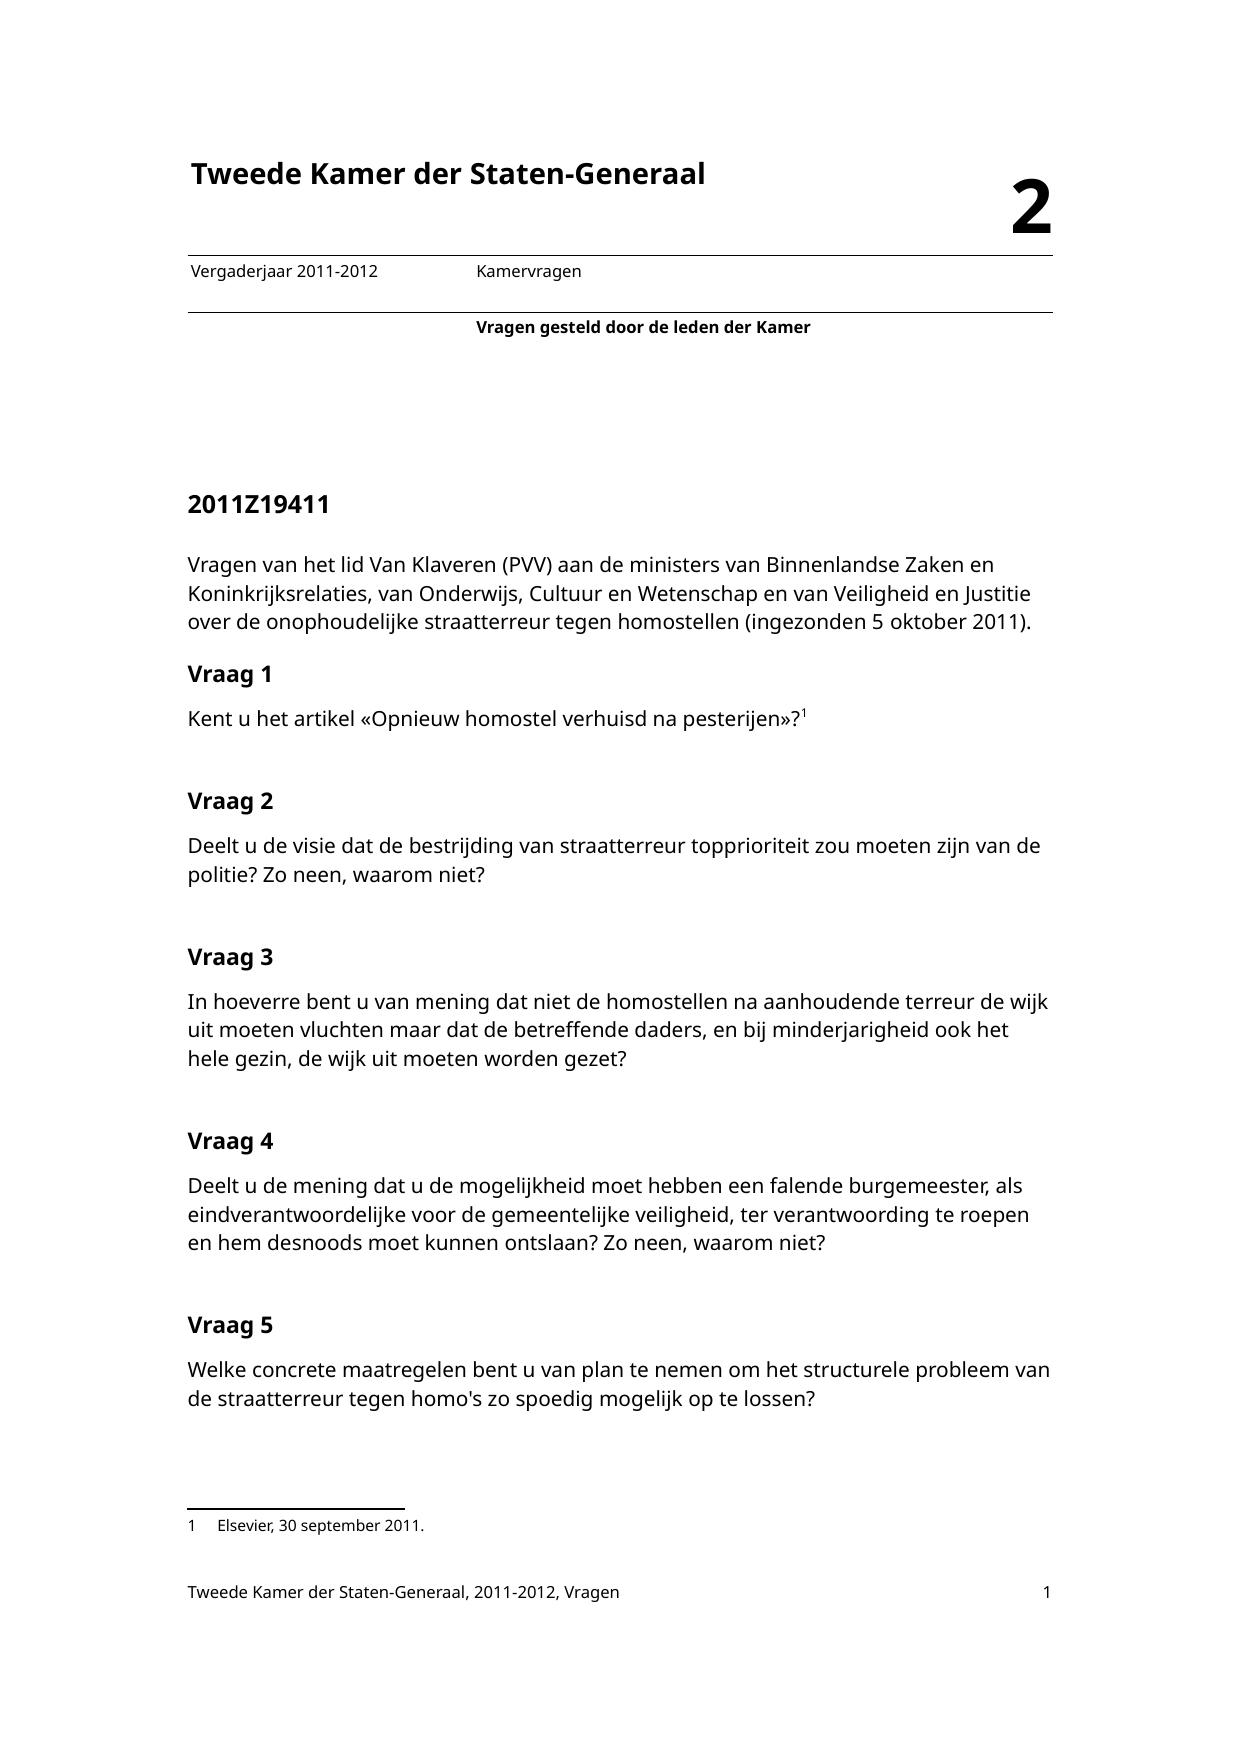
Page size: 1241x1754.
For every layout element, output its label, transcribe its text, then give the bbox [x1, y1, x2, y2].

subtitle Vraag 1 [187, 658, 1053, 689]
text Kent u het artikel «Opnieuw homostel verhuisd na pesterijen»? [187, 704, 1053, 733]
table_header Tweede Kamer der Staten-Generaal [188, 150, 879, 255]
table_cell Kamervragen [473, 256, 1053, 312]
table_cell [188, 313, 473, 339]
text Elsevier, 30 september 2011. [187, 1508, 1053, 1536]
text Vragen van het lid Van Klaveren (PVV) aan de ministers van Binnenlandse Zaken en Koninkrijksrelaties, van Onderwijs, Cultuur en Wetenschap en van Veiligheid en Justitie over de onophoudelijke straatterreur tegen homostellen (ingezonden 5 oktober 2011). [187, 550, 1053, 636]
text 2011Z19411 [187, 487, 1053, 521]
text In hoeverre bent u van mening dat niet de homostellen na aanhoudende terreur de wijk uit moeten vluchten maar dat de betreffende daders, en bij minderjarigheid ook het hele gezin, de wijk uit moeten worden gezet? [187, 987, 1053, 1072]
table_cell Vergaderjaar 2011-2012 [188, 256, 473, 312]
table_header 2 [880, 150, 1053, 255]
text Deelt u de mening dat u de mogelijkheid moet hebben een falende burgemeester, als eindverantwoordelijke voor de gemeentelijke veiligheid, ter verantwoording te roepen en hem desnoods moet kunnen ontslaan? Zo neen, waarom niet? [187, 1171, 1053, 1257]
text Deelt u de visie dat de bestrijding van straatterreur topprioriteit zou moeten zijn van de politie? Zo neen, waarom niet? [187, 832, 1053, 888]
subtitle Vraag 5 [187, 1309, 1053, 1340]
subtitle Vraag 3 [187, 941, 1053, 972]
text Welke concrete maatregelen bent u van plan te nemen om het structurele probleem van de straatterreur tegen homo's zo spoedig mogelijk op te lossen? [187, 1355, 1053, 1412]
subtitle Vraag 2 [187, 785, 1053, 817]
table_cell Vragen gesteld door de leden der Kamer [473, 313, 1053, 339]
subtitle Vraag 4 [187, 1125, 1053, 1156]
